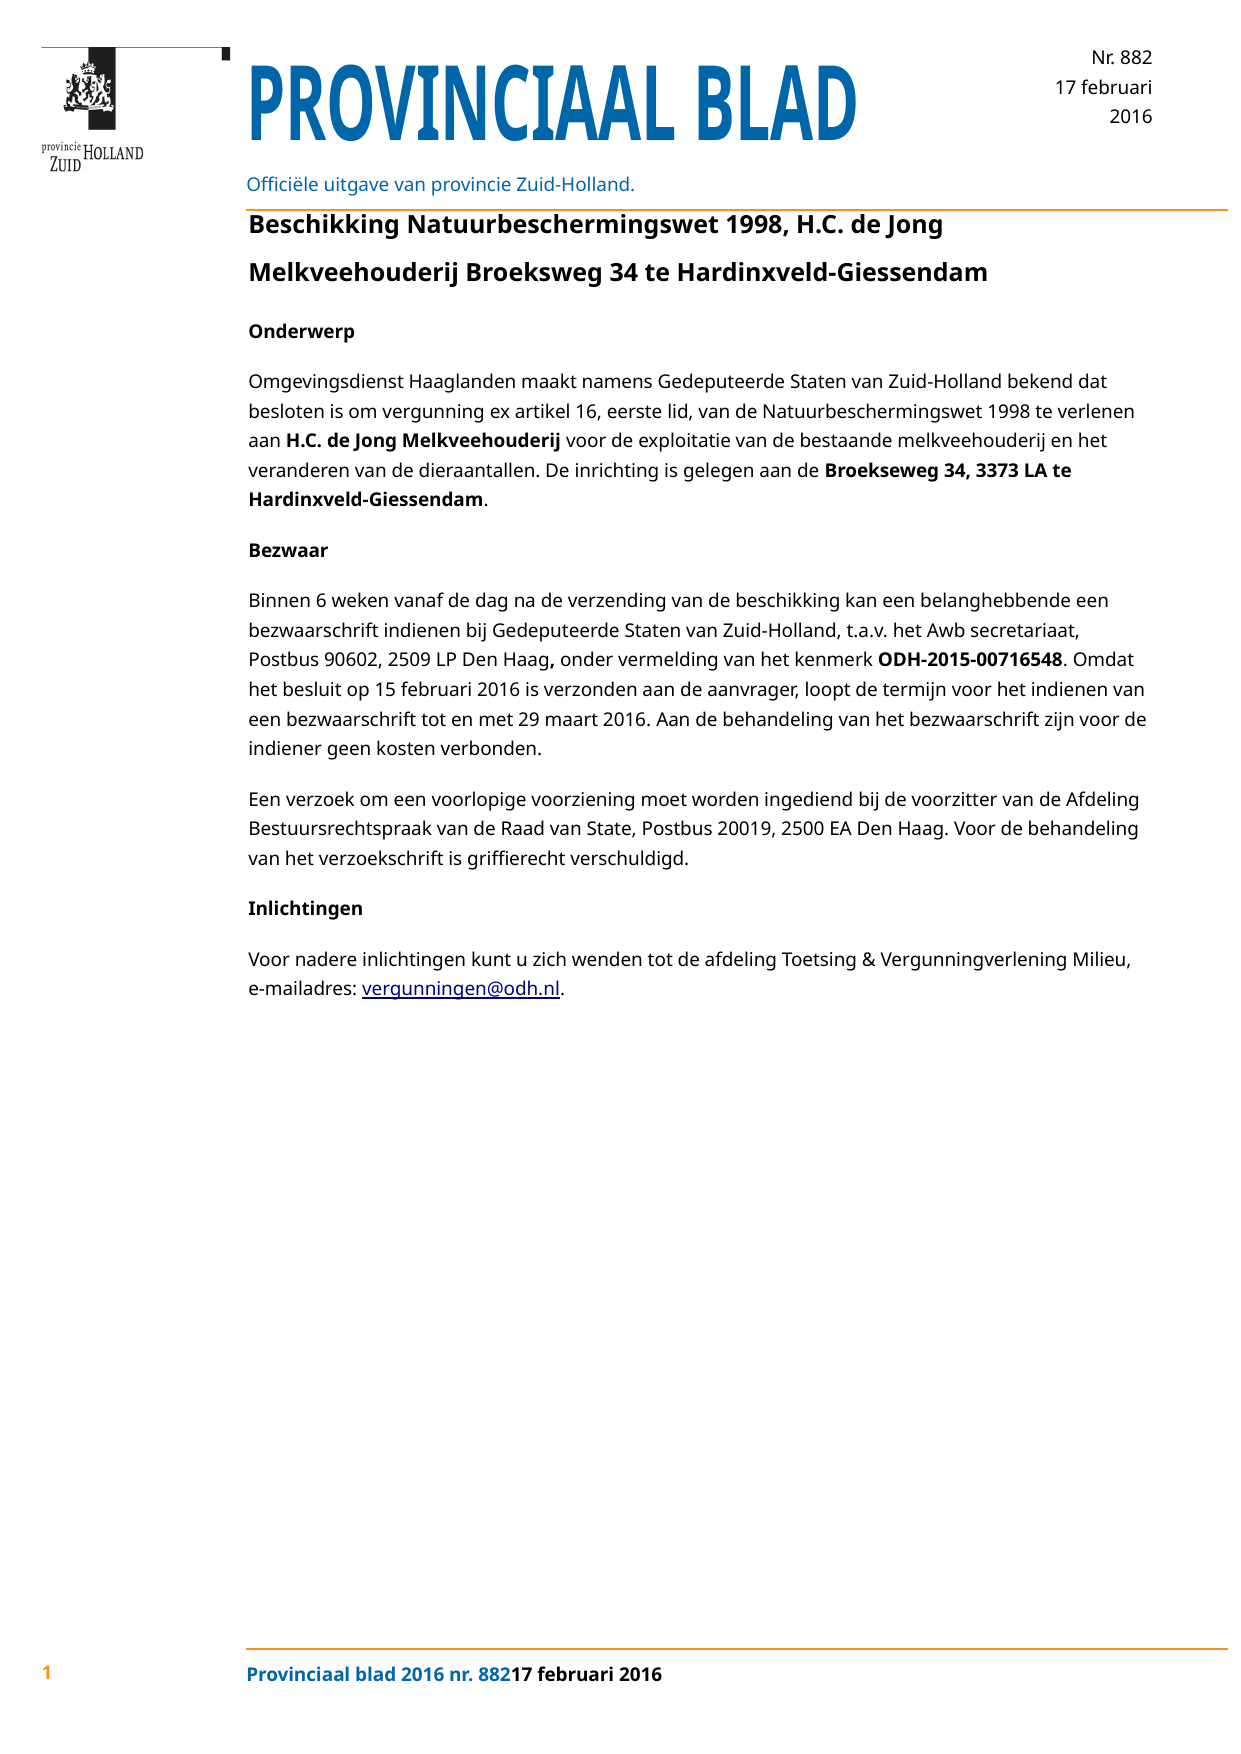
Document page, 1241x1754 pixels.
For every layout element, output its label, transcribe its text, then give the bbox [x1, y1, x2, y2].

text Een verzoek om een voorlopige voorziening moet worden ingediend bij de voorzitter van de Afdeling Bestuursrechtspraak van de Raad van State, Postbus 20019, 2500 EA Den Haag. Voor de behandeling van het verzoekschrift is griffierecht verschuldigd. [248, 786, 1152, 871]
text Inlichtingen [248, 895, 1152, 921]
text Voor nadere inlichtingen kunt u zich wenden tot de afdeling Toetsing & Vergunningverlening Milieu, e-mailadres: vergunningen@odh.nl. [248, 946, 1152, 1001]
text Onderwerp [248, 318, 1152, 344]
text Beschikking Natuurbeschermingswet 1998, H.C. de Jong Melkveehouderij Broeksweg 34 te Hardinxveld-Giessendam [248, 211, 1152, 288]
text Omgevingsdienst Haaglanden maakt namens Gedeputeerde Staten van Zuid-Holland bekend dat besloten is om vergunning ex artikel 16, eerste lid, van de Natuurbeschermingswet 1998 te verlenen aan H.C. de Jong Melkveehouderij voor de exploitatie van de bestaande melkveehouderij en het veranderen van de dieraantallen. De inrichting is gelegen aan de Broekseweg 34, 3373 LA te Hardinxveld-Giessendam. [248, 368, 1152, 512]
picture [41, 47, 231, 172]
text Bezwaar [248, 537, 1152, 563]
text Binnen 6 weken vanaf de dag na de verzending van de beschikking kan een belanghebbende een bezwaarschrift indienen bij Gedeputeerde Staten van Zuid-Holland, t.a.v. het Awb secretariaat, Postbus 90602, 2509 LP Den Haag, onder vermelding van het kenmerk ODH-2015-00716548. Omdat het besluit op 15 februari 2016 is verzonden aan de aanvrager, loopt de termijn voor het indienen van een bezwaarschrift tot en met 29 maart 2016. Aan de behandeling van het bezwaarschrift zijn voor de indiener geen kosten verbonden. [248, 587, 1152, 761]
